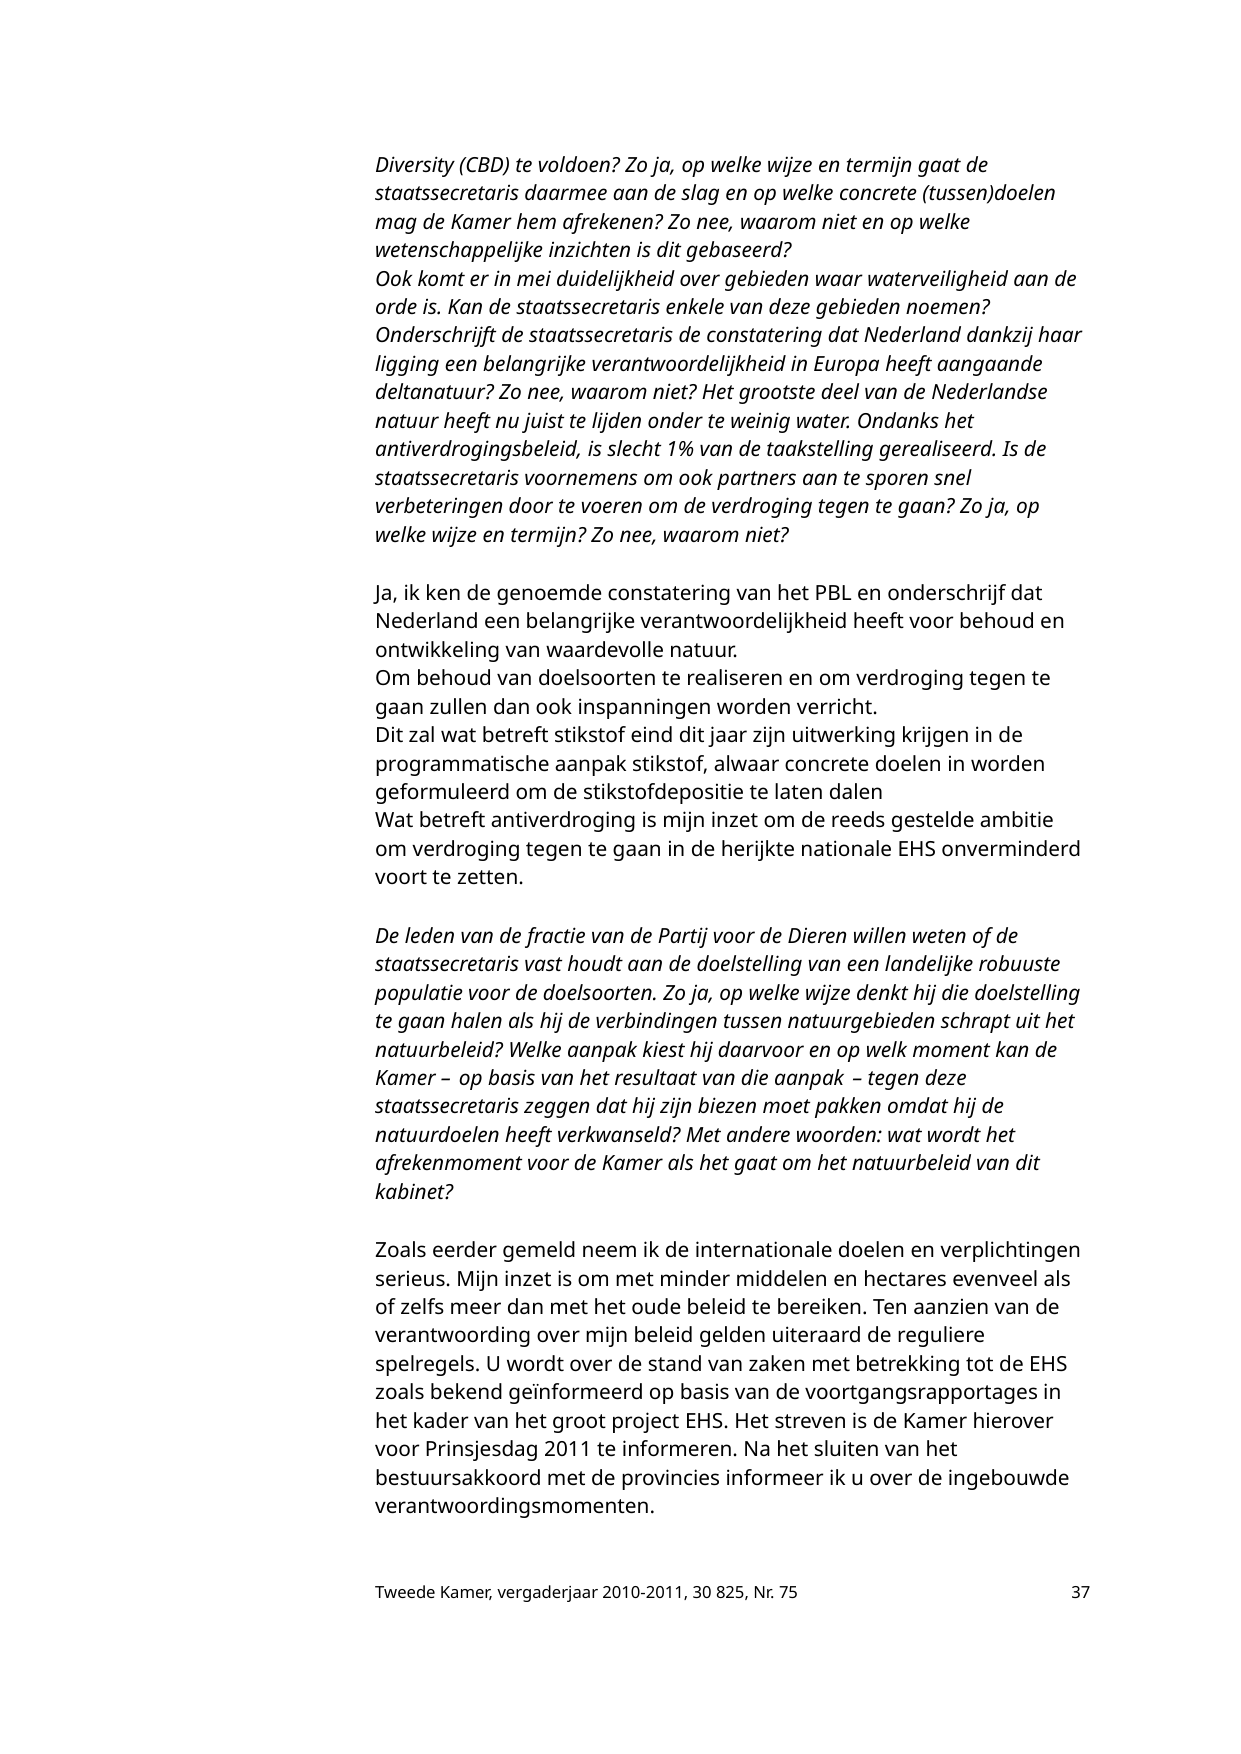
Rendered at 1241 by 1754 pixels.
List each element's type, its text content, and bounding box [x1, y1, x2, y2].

text Wat betreft antiverdroging is mijn inzet om de reeds gestelde ambitie om verdroging tegen te gaan in de herijkte nationale EHS onverminderd voort te zetten. [375, 806, 1090, 891]
text De leden van de fractie van de Partij voor de Dieren willen weten of de staatssecretaris vast houdt aan de doelstelling van een landelijke robuuste populatie voor de doelsoorten. Zo ja, op welke wijze denkt hij die doelstelling te gaan halen als hij de verbindingen tussen natuurgebieden schrapt uit het natuurbeleid? Welke aanpak kiest hij daarvoor en op welk moment kan de Kamer – op basis van het resultaat van die aanpak – tegen deze staatssecretaris zeggen dat hij zijn biezen moet pakken omdat hij de natuurdoelen heeft verkwanseld? Met andere woorden: wat wordt het afrekenmoment voor de Kamer als het gaat om het natuurbeleid van dit kabinet? [375, 921, 1090, 1205]
text Zoals eerder gemeld neem ik de internationale doelen en verplichtingen serieus. Mijn inzet is om met minder middelen en hectares evenveel als of zelfs meer dan met het oude beleid te bereiken. Ten aanzien van de verantwoording over mijn beleid gelden uiteraard de reguliere spelregels. U wordt over de stand van zaken met betrekking tot de EHS zoals bekend geïnformeerd op basis van de voortgangsrapportages in het kader van het groot project EHS. Het streven is de Kamer hierover voor Prinsjesdag 2011 te informeren. Na het sluiten van het bestuursakkoord met de provincies informeer ik u over de ingebouwde verantwoordingsmomenten. [375, 1235, 1090, 1520]
text Ja, ik ken de genoemde constatering van het PBL en onderschrijf dat Nederland een belangrijke verantwoordelijkheid heeft voor behoud en ontwikkeling van waardevolle natuur. [375, 578, 1090, 663]
text Ook komt er in mei duidelijkheid over gebieden waar waterveiligheid aan de orde is. Kan de staatssecretaris enkele van deze gebieden noemen? Onderschrijft de staatssecretaris de constatering dat Nederland dankzij haar ligging een belangrijke verantwoordelijkheid in Europa heeft aangaande deltanatuur? Zo nee, waarom niet? Het grootste deel van de Nederlandse natuur heeft nu juist te lijden onder te weinig water. Ondanks het antiverdrogingsbeleid, is slecht 1% van de taakstelling gerealiseerd. Is de staatssecretaris voornemens om ook partners aan te sporen snel verbeteringen door te voeren om de verdroging tegen te gaan? Zo ja, op welke wijze en termijn? Zo nee, waarom niet? [375, 264, 1090, 548]
text Dit zal wat betreft stikstof eind dit jaar zijn uitwerking krijgen in de programmatische aanpak stikstof, alwaar concrete doelen in worden geformuleerd om de stikstofdepositie te laten dalen [375, 720, 1090, 806]
text Om behoud van doelsoorten te realiseren en om verdroging tegen te gaan zullen dan ook inspanningen worden verricht. [375, 663, 1090, 720]
text Diversity (CBD) te voldoen? Zo ja, op welke wijze en termijn gaat de staatssecretaris daarmee aan de slag en op welke concrete (tussen)doelen mag de Kamer hem afrekenen? Zo nee, waarom niet en op welke wetenschappelijke inzichten is dit gebaseerd? [375, 150, 1090, 264]
